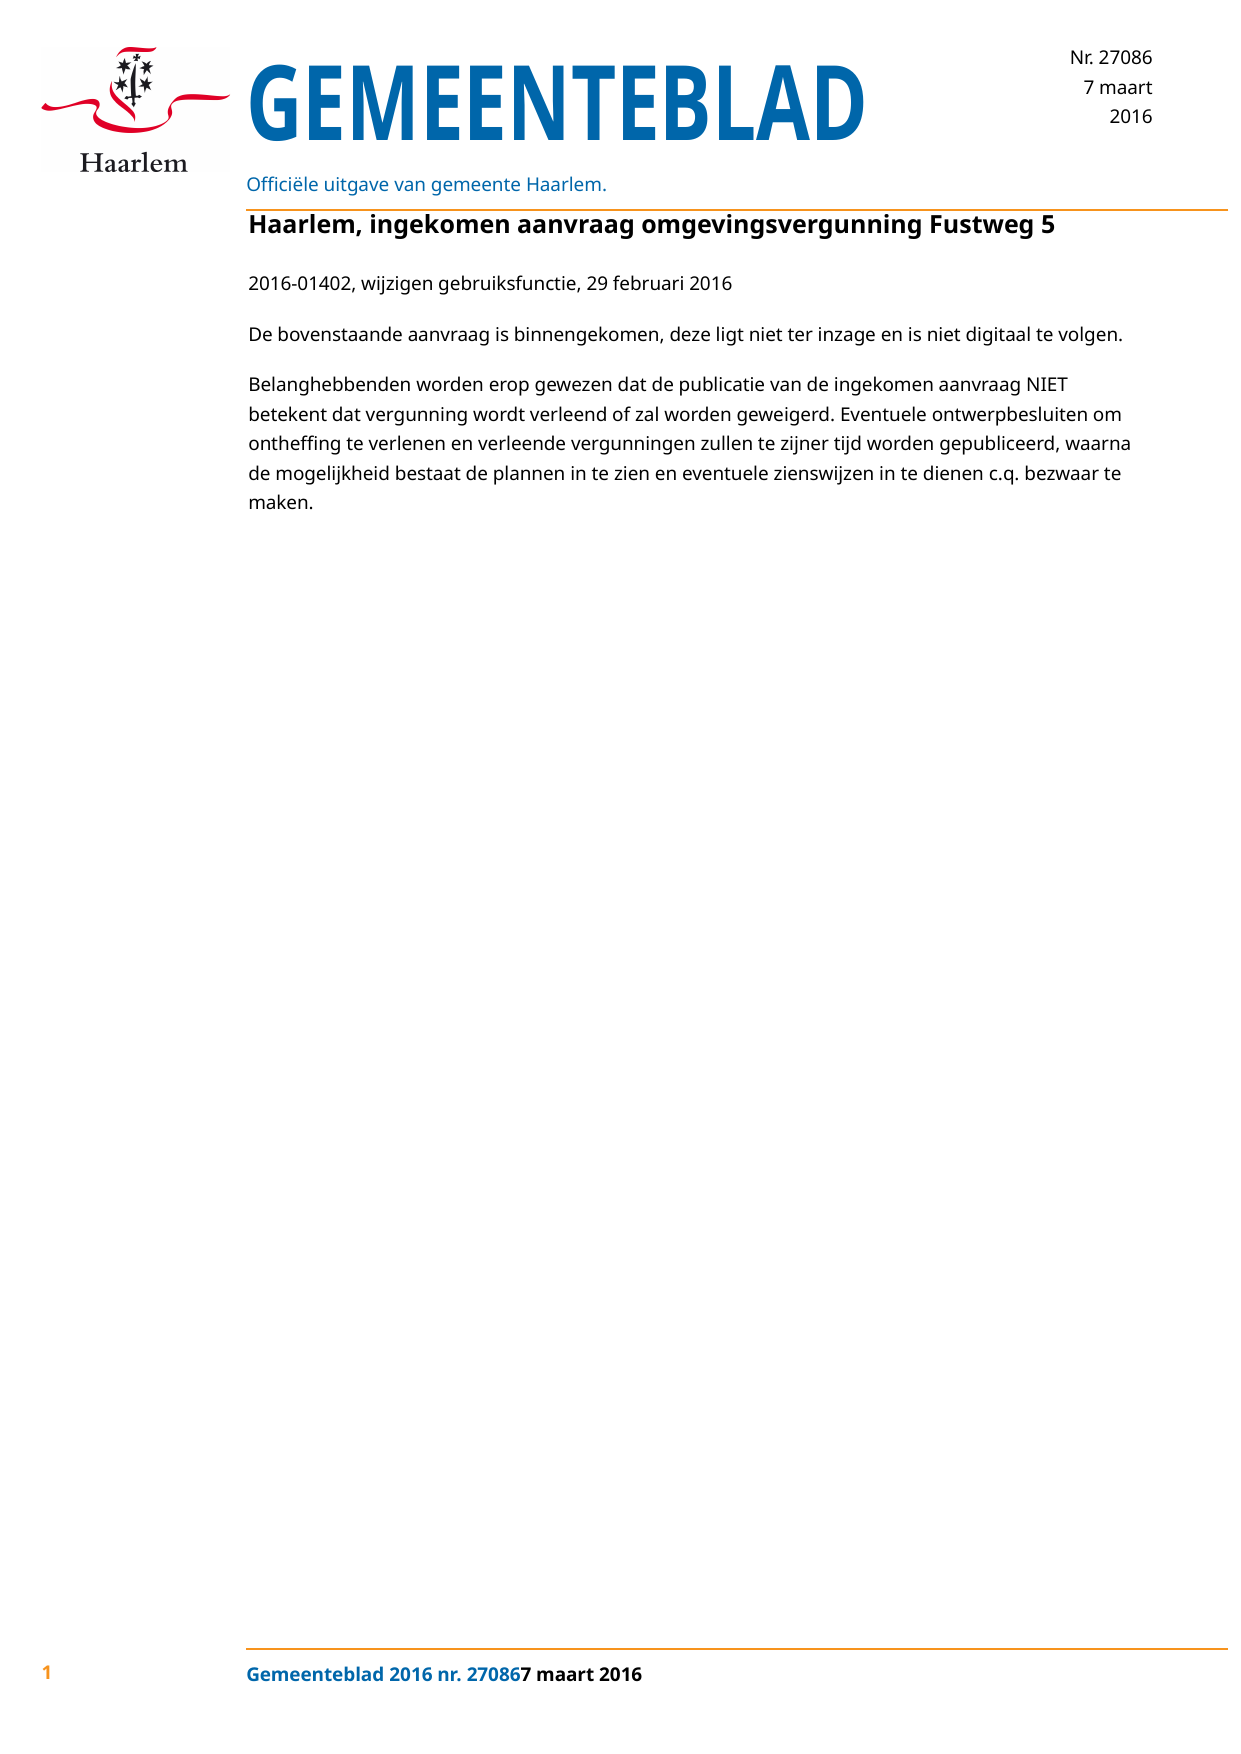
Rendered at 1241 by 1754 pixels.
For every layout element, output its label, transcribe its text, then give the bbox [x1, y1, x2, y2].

text 2016-01402, wijzigen gebruiksfunctie, 29 februari 2016 [248, 270, 1152, 296]
text Haarlem, ingekomen aanvraag omgevingsvergunning Fustweg 5 [248, 211, 1152, 241]
text Belanghebbenden worden erop gewezen dat de publicatie van de ingekomen aanvraag NIET betekent dat vergunning wordt verleend of zal worden geweigerd. Eventuele ontwerpbesluiten om ontheffing te verlenen en verleende vergunningen zullen te zijner tijd worden gepubliceerd, waarna de mogelijkheid bestaat de plannen in te zien en eventuele zienswijzen in te dienen c.q. bezwaar te maken. [248, 371, 1152, 515]
picture [41, 47, 231, 172]
text De bovenstaande aanvraag is binnengekomen, deze ligt niet ter inzage en is niet digitaal te volgen. [248, 321, 1152, 346]
